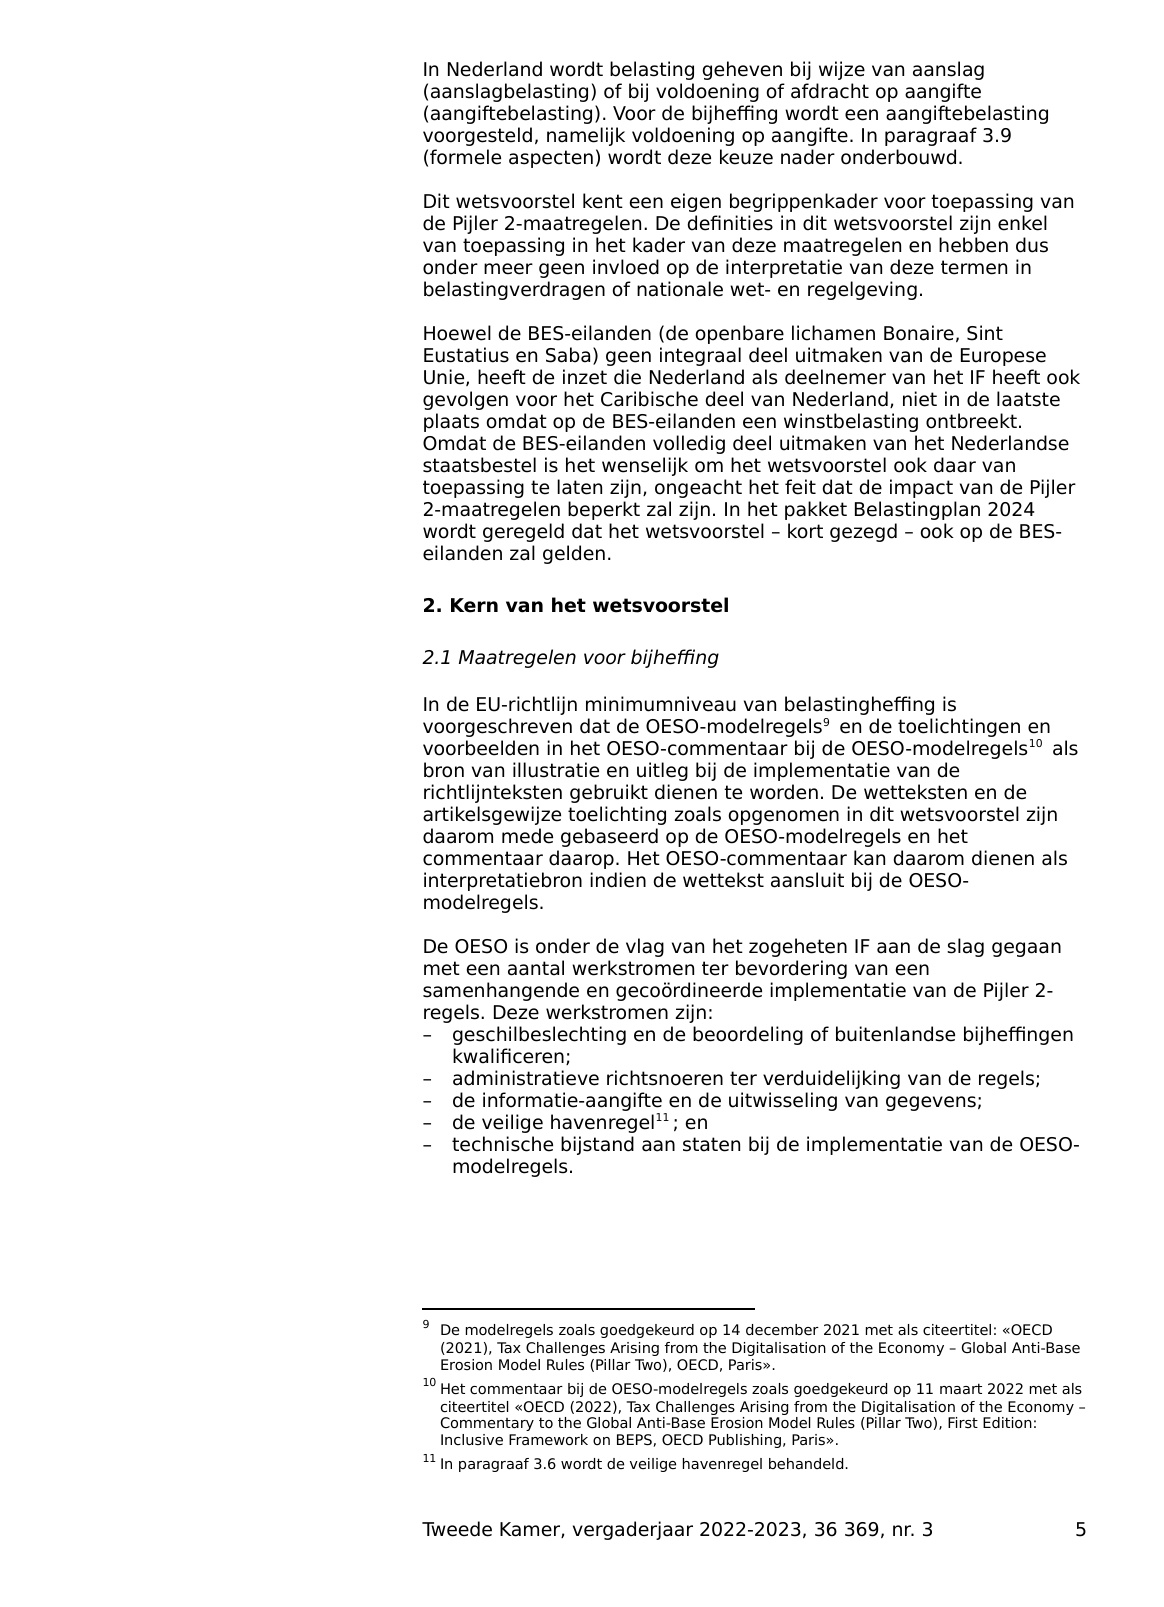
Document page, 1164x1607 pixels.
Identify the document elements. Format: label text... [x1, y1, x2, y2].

subtitle 2. Kern van het wetsvoorstel [422, 595, 1087, 617]
text In Nederland wordt belasting geheven bij wijze van aanslag (aanslagbelasting) of bij voldoening of afdracht op aangifte (aangiftebelasting). Voor de bijheffing wordt een aangiftebelasting voorgesteld, namelijk voldoening op aangifte. In paragraaf 3.9 (formele aspecten) wordt deze keuze nader onderbouwd. [422, 59, 1087, 169]
text Hoewel de BES-eilanden (de openbare lichamen Bonaire, Sint Eustatius en Saba) geen integraal deel uitmaken van de Europese Unie, heeft de inzet die Nederland als deelnemer van het IF heeft ook gevolgen voor het Caribische deel van Nederland, niet in de laatste plaats omdat op de BES-eilanden een winstbelasting ontbreekt. Omdat de BES-eilanden volledig deel uitmaken van het Nederlandse staatsbestel is het wenselijk om het wetsvoorstel ook daar van toepassing te laten zijn, ongeacht het feit dat de impact van de Pijler 2-maatregelen beperkt zal zijn. In het pakket Belastingplan 2024 wordt geregeld dat het wetsvoorstel – kort gezegd – ook op de BES-eilanden zal gelden. [422, 323, 1087, 565]
text Het commentaar bij de OESO-modelregels zoals goedgekeurd op 11 maart 2022 met als citeertitel «OECD (2022), Tax Challenges Arising from the Digitalisation of the Economy – Commentary to the Global Anti-Base Erosion Model Rules (Pillar Two), First Edition: Inclusive Framework on BEPS, OECD Publishing, Paris». [422, 1377, 1087, 1449]
text – de informatie-aangifte en de uitwisseling van gegevens; [422, 1090, 1087, 1112]
text De OESO is onder de vlag van het zogeheten IF aan de slag gegaan met een aantal werkstromen ter bevordering van een samenhangende en gecoördineerde implementatie van de Pijler 2-regels. Deze werkstromen zijn: [422, 936, 1087, 1024]
text De modelregels zoals goedgekeurd op 14 december 2021 met als citeertitel: «OECD (2021), Tax Challenges Arising from the Digitalisation of the Economy – Global Anti-Base Erosion Model Rules (Pillar Two), OECD, Paris». [422, 1318, 1087, 1374]
subtitle 2.1 Maatregelen voor bijheffing [422, 647, 1087, 669]
text – technische bijstand aan staten bij de implementatie van de OESO-modelregels. [422, 1134, 1087, 1178]
text – de veilige havenregel; en [422, 1112, 1087, 1134]
text – administratieve richtsnoeren ter verduidelijking van de regels; [422, 1068, 1087, 1090]
text Dit wetsvoorstel kent een eigen begrippenkader voor toepassing van de Pijler 2-maatregelen. De definities in dit wetsvoorstel zijn enkel van toepassing in het kader van deze maatregelen en hebben dus onder meer geen invloed op de interpretatie van deze termen in belastingverdragen of nationale wet- en regelgeving. [422, 191, 1087, 301]
text – geschilbeslechting en de beoordeling of buitenlandse bijheffingen kwalificeren; [422, 1024, 1087, 1068]
text In de EU-richtlijn minimumniveau van belastingheffing is voorgeschreven dat de OESO-modelregels en de toelichtingen en voorbeelden in het OESO-commentaar bij de OESO-modelregels als bron van illustratie en uitleg bij de implementatie van de richtlijnteksten gebruikt dienen te worden. De wetteksten en de artikelsgewijze toelichting zoals opgenomen in dit wetsvoorstel zijn daarom mede gebaseerd op de OESO-modelregels en het commentaar daarop. Het OESO-commentaar kan daarom dienen als interpretatiebron indien de wettekst aansluit bij de OESO-modelregels. [422, 694, 1087, 914]
text In paragraaf 3.6 wordt de veilige havenregel behandeld. [422, 1452, 1087, 1474]
